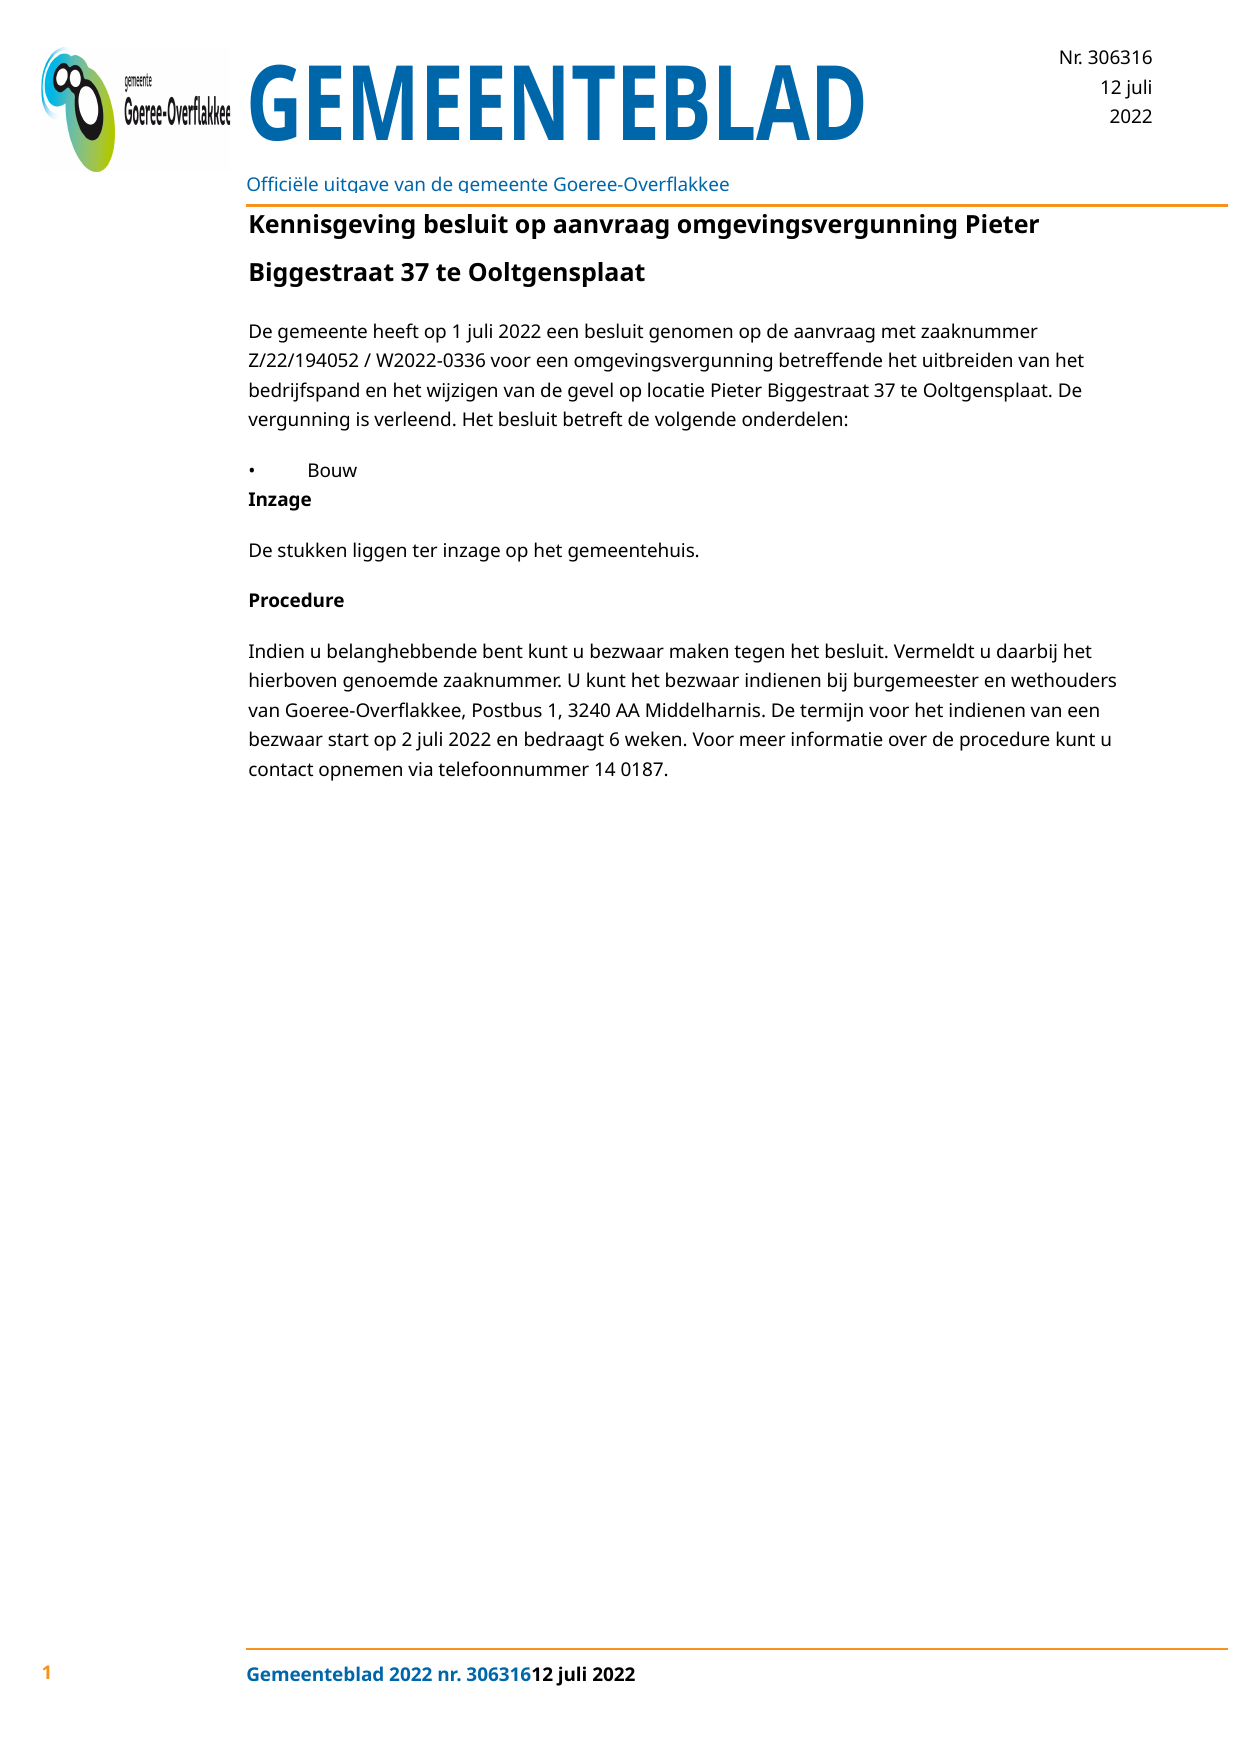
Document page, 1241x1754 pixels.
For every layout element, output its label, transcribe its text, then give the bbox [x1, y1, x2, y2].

text De gemeente heeft op 1 juli 2022 een besluit genomen op de aanvraag met zaaknummer Z/22/194052 / W2022-0336 voor een omgevingsvergunning betreffende het uitbreiden van het bedrijfspand en het wijzigen van de gevel op locatie Pieter Biggestraat 37 te Ooltgensplaat. De vergunning is verleend. Het besluit betreft de volgende onderdelen: [248, 318, 1152, 432]
text Procedure [248, 587, 1152, 613]
list Bouw [248, 457, 1152, 483]
text Inzage [248, 487, 1152, 512]
text Indien u belanghebbende bent kunt u bezwaar maken tegen het besluit. Vermeldt u daarbij het hierboven genoemde zaaknummer. U kunt het bezwaar indienen bij burgemeester en wethouders van Goeree-Overflakkee, Postbus 1, 3240 AA Middelharnis. De termijn voor het indienen van een bezwaar start op 2 juli 2022 en bedraagt 6 weken. Voor meer informatie over de procedure kunt u contact opnemen via telefoonnummer 14 0187. [248, 638, 1152, 782]
text De stukken liggen ter inzage op het gemeentehuis. [248, 537, 1152, 563]
picture [41, 47, 231, 172]
text Kennisgeving besluit op aanvraag omgevingsvergunning Pieter Biggestraat 37 te Ooltgensplaat [248, 207, 1152, 288]
